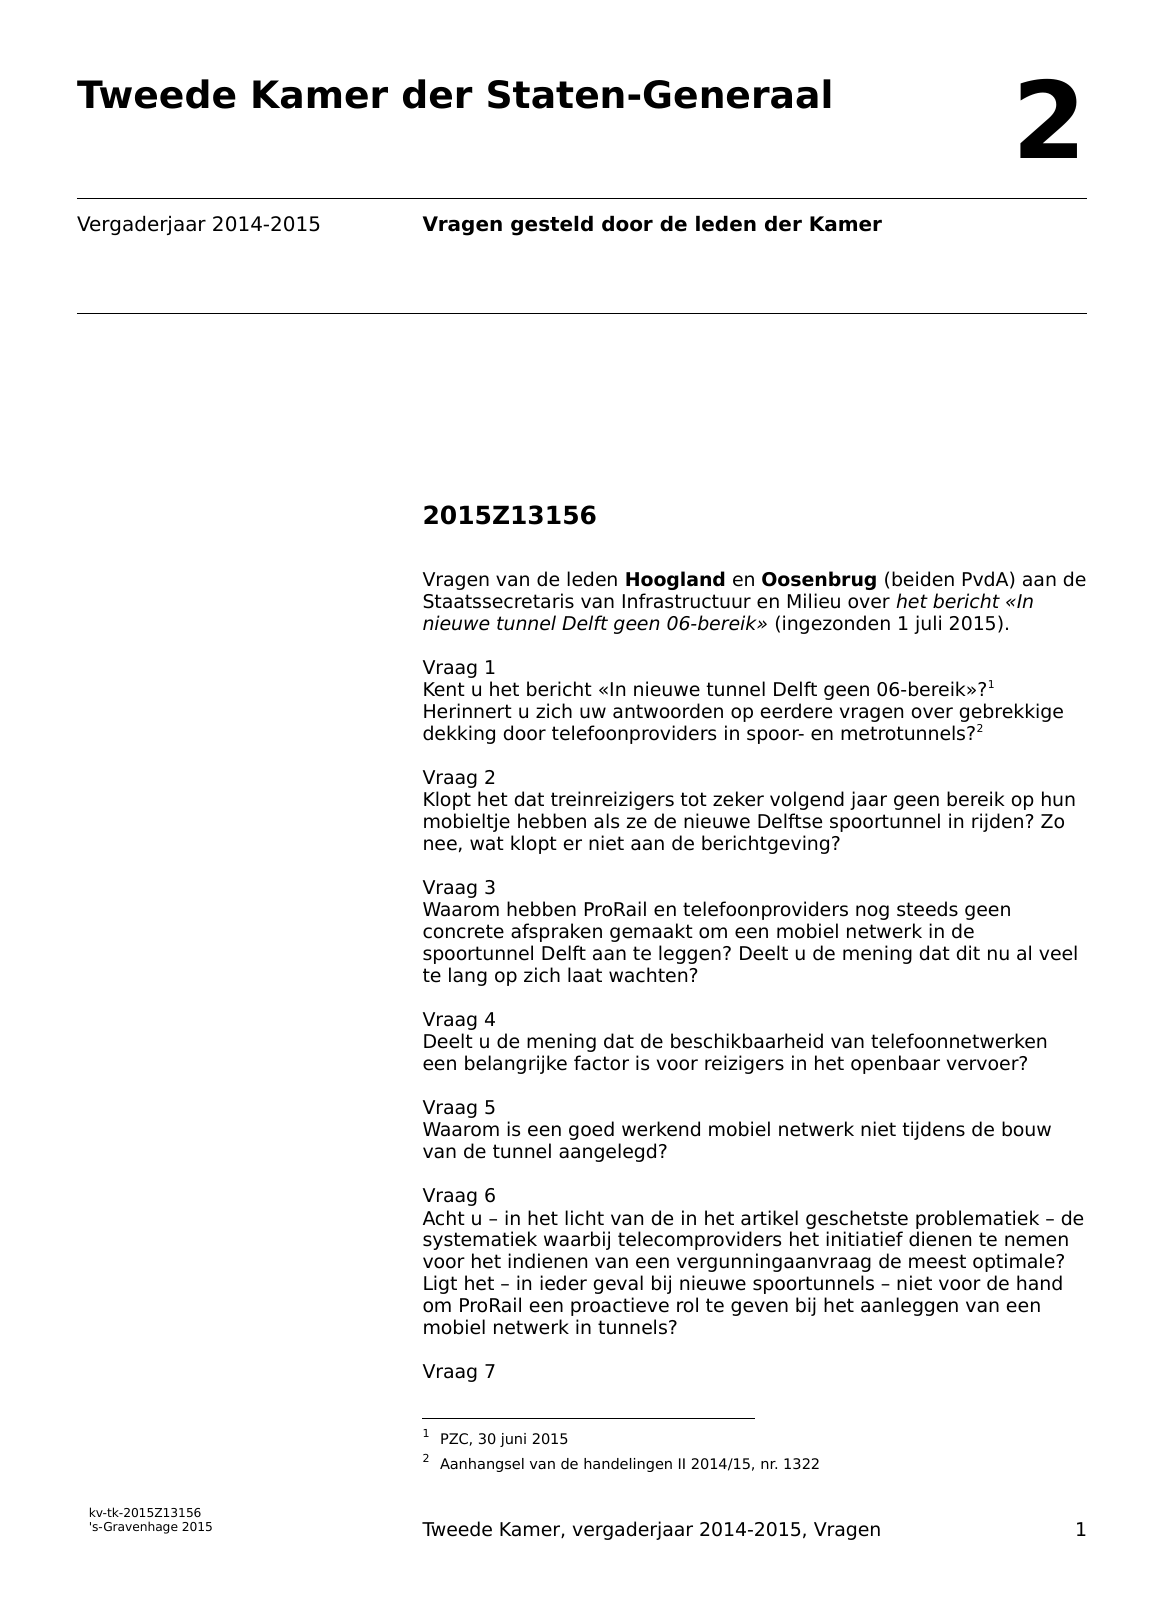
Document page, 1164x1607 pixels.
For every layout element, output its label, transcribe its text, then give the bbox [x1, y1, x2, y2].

text Vraag 4 [422, 1009, 1087, 1031]
text Vraag 5 [422, 1097, 1087, 1119]
text Waarom hebben ProRail en telefoonproviders nog steeds geen concrete afspraken gemaakt om een mobiel netwerk in de spoortunnel Delft aan te leggen? Deelt u de mening dat dit nu al veel te lang op zich laat wachten? [422, 899, 1087, 987]
text Vraag 3 [422, 877, 1087, 899]
table_cell Vergaderjaar 2014-2015 [77, 199, 422, 313]
text Deelt u de mening dat de beschikbaarheid van telefoonnetwerken een belangrijke factor is voor reizigers in het openbaar vervoer? [422, 1031, 1087, 1075]
text Vragen van de leden Hoogland en Oosenbrug (beiden PvdA) aan de Staatssecretaris van Infrastructuur en Milieu over het bericht «In nieuwe tunnel Delft geen 06-bereik» (ingezonden 1 juli 2015). [422, 569, 1087, 635]
text 2015Z13156 [422, 501, 1087, 531]
text PZC, 30 juni 2015 [422, 1427, 1087, 1449]
text kv-tk-2015Z13156 [88, 1506, 323, 1520]
table_header 2 [886, 59, 1087, 198]
text Aanhangsel van de handelingen II 2014/15, nr. 1322 [422, 1452, 1087, 1474]
text Vraag 1 [422, 657, 1087, 679]
table_header Tweede Kamer der Staten-Generaal [77, 59, 886, 198]
text 's-Gravenhage 2015 [88, 1520, 323, 1534]
text Vraag 6 [422, 1185, 1087, 1207]
text Acht u – in het licht van de in het artikel geschetste problematiek – de systematiek waarbij telecomproviders het initiatief dienen te nemen voor het indienen van een vergunningaanvraag de meest optimale? Ligt het – in ieder geval bij nieuwe spoortunnels – niet voor de hand om ProRail een proactieve rol te geven bij het aanleggen van een mobiel netwerk in tunnels? [422, 1207, 1087, 1339]
table_cell Vragen gesteld door de leden der Kamer [422, 199, 1087, 313]
text Waarom is een goed werkend mobiel netwerk niet tijdens de bouw van de tunnel aangelegd? [422, 1119, 1087, 1163]
text Vraag 7 [422, 1361, 1087, 1383]
text Kent u het bericht «In nieuwe tunnel Delft geen 06-bereik»? Herinnert u zich uw antwoorden op eerdere vragen over gebrekkige dekking door telefoonproviders in spoor- en metrotunnels? [422, 679, 1087, 745]
text Klopt het dat treinreizigers tot zeker volgend jaar geen bereik op hun mobieltje hebben als ze de nieuwe Delftse spoortunnel in rijden? Zo nee, wat klopt er niet aan de berichtgeving? [422, 789, 1087, 855]
text Vraag 2 [422, 767, 1087, 789]
